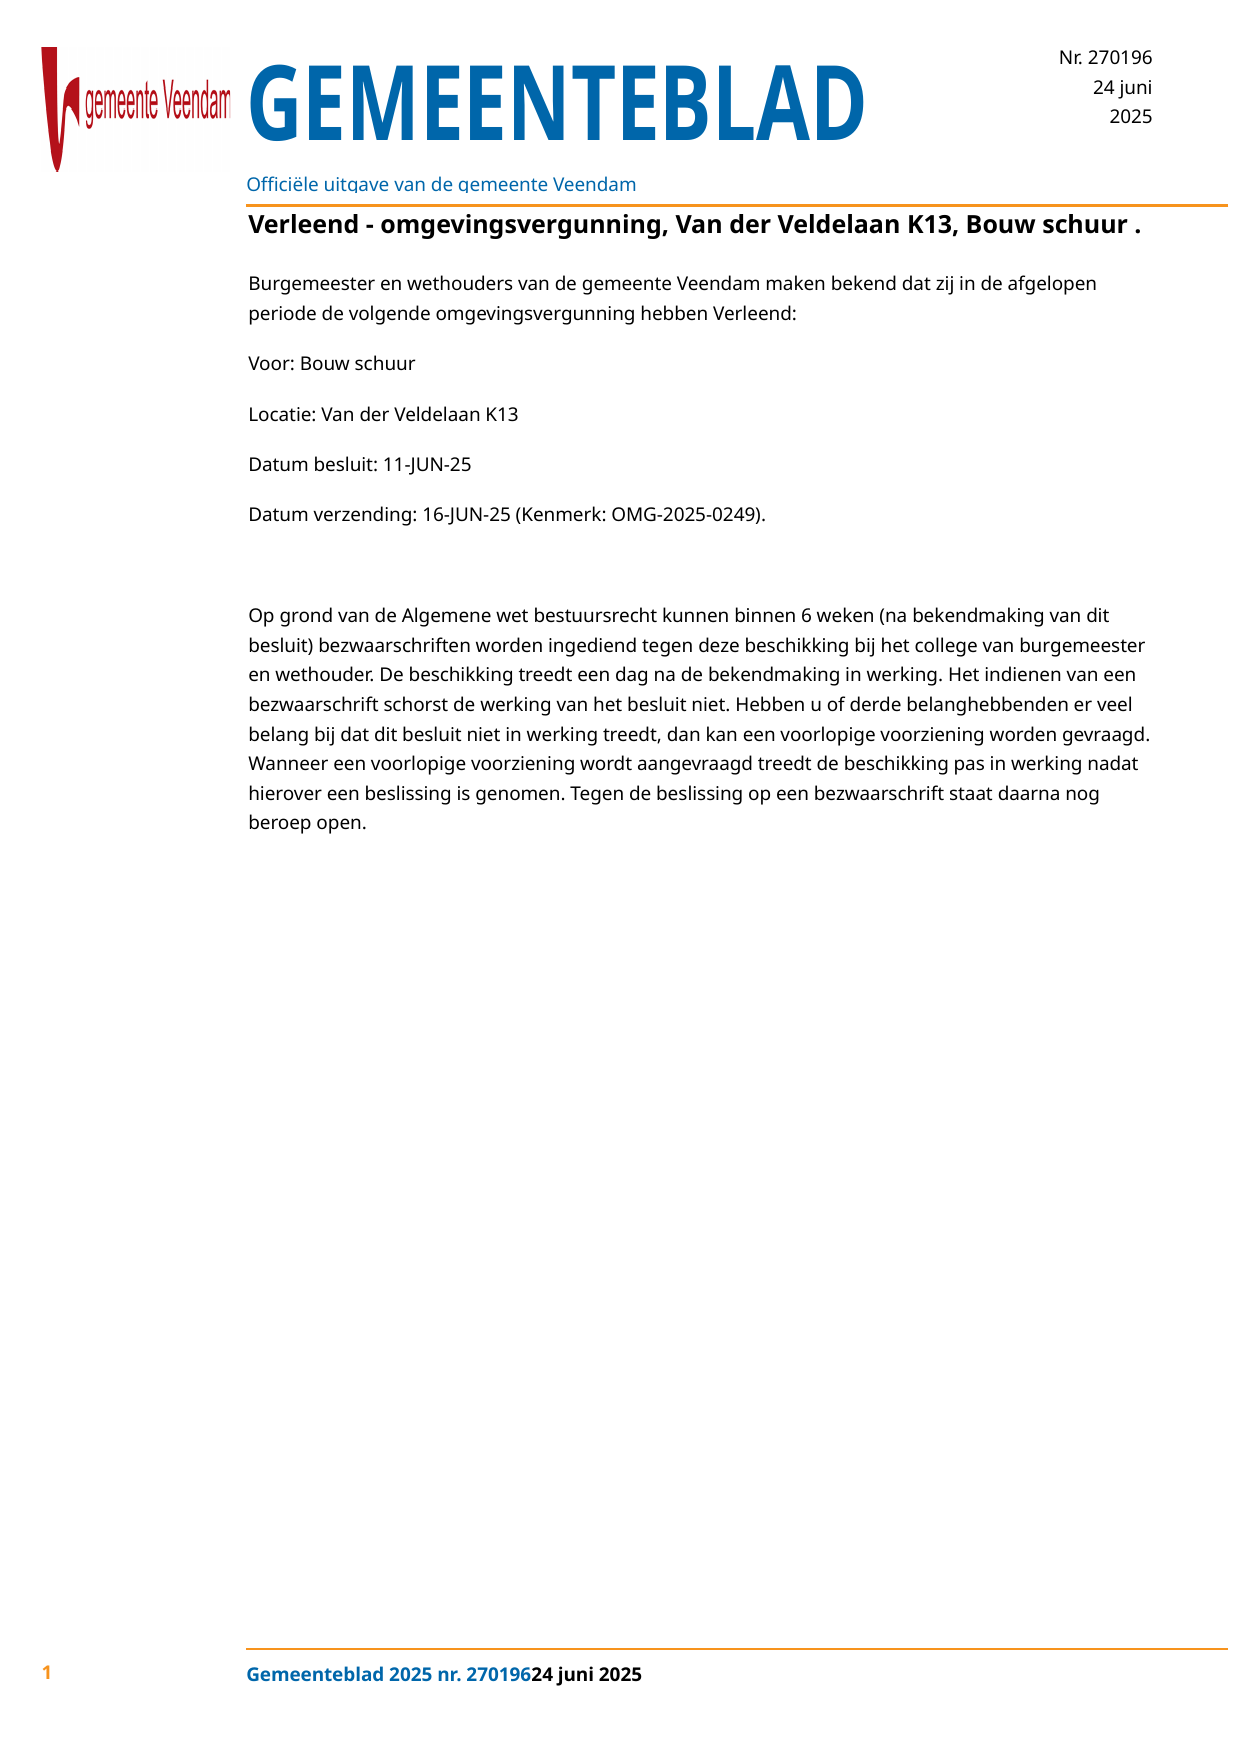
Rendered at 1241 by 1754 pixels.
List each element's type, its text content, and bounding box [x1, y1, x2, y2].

text Datum verzending: 16-JUN-25 (Kenmerk: OMG-2025-0249). [248, 502, 1152, 527]
text Verleend - omgevingsvergunning, Van der Veldelaan K13, Bouw schuur . [248, 207, 1152, 241]
text Burgemeester en wethouders van de gemeente Veendam maken bekend dat zij in de afgelopen periode de volgende omgevingsvergunning hebben Verleend: [248, 270, 1152, 326]
text Op grond van de Algemene wet bestuursrecht kunnen binnen 6 weken (na bekendmaking van dit besluit) bezwaarschriften worden ingediend tegen deze beschikking bij het college van burgemeester en wethouder. De beschikking treedt een dag na de bekendmaking in werking. Het indienen van een bezwaarschrift schorst de werking van het besluit niet. Hebben u of derde belanghebbenden er veel belang bij dat dit besluit niet in werking treedt, dan kan een voorlopige voorziening worden gevraagd. Wanneer een voorlopige voorziening wordt aangevraagd treedt de beschikking pas in werking nadat hierover een beslissing is genomen. Tegen de beslissing op een bezwaarschrift staat daarna nog beroep open. [248, 602, 1152, 835]
text Locatie: Van der Veldelaan K13 [248, 401, 1152, 426]
text Datum besluit: 11-JUN-25 [248, 451, 1152, 477]
text Voor: Bouw schuur [248, 350, 1152, 376]
picture [41, 47, 231, 172]
